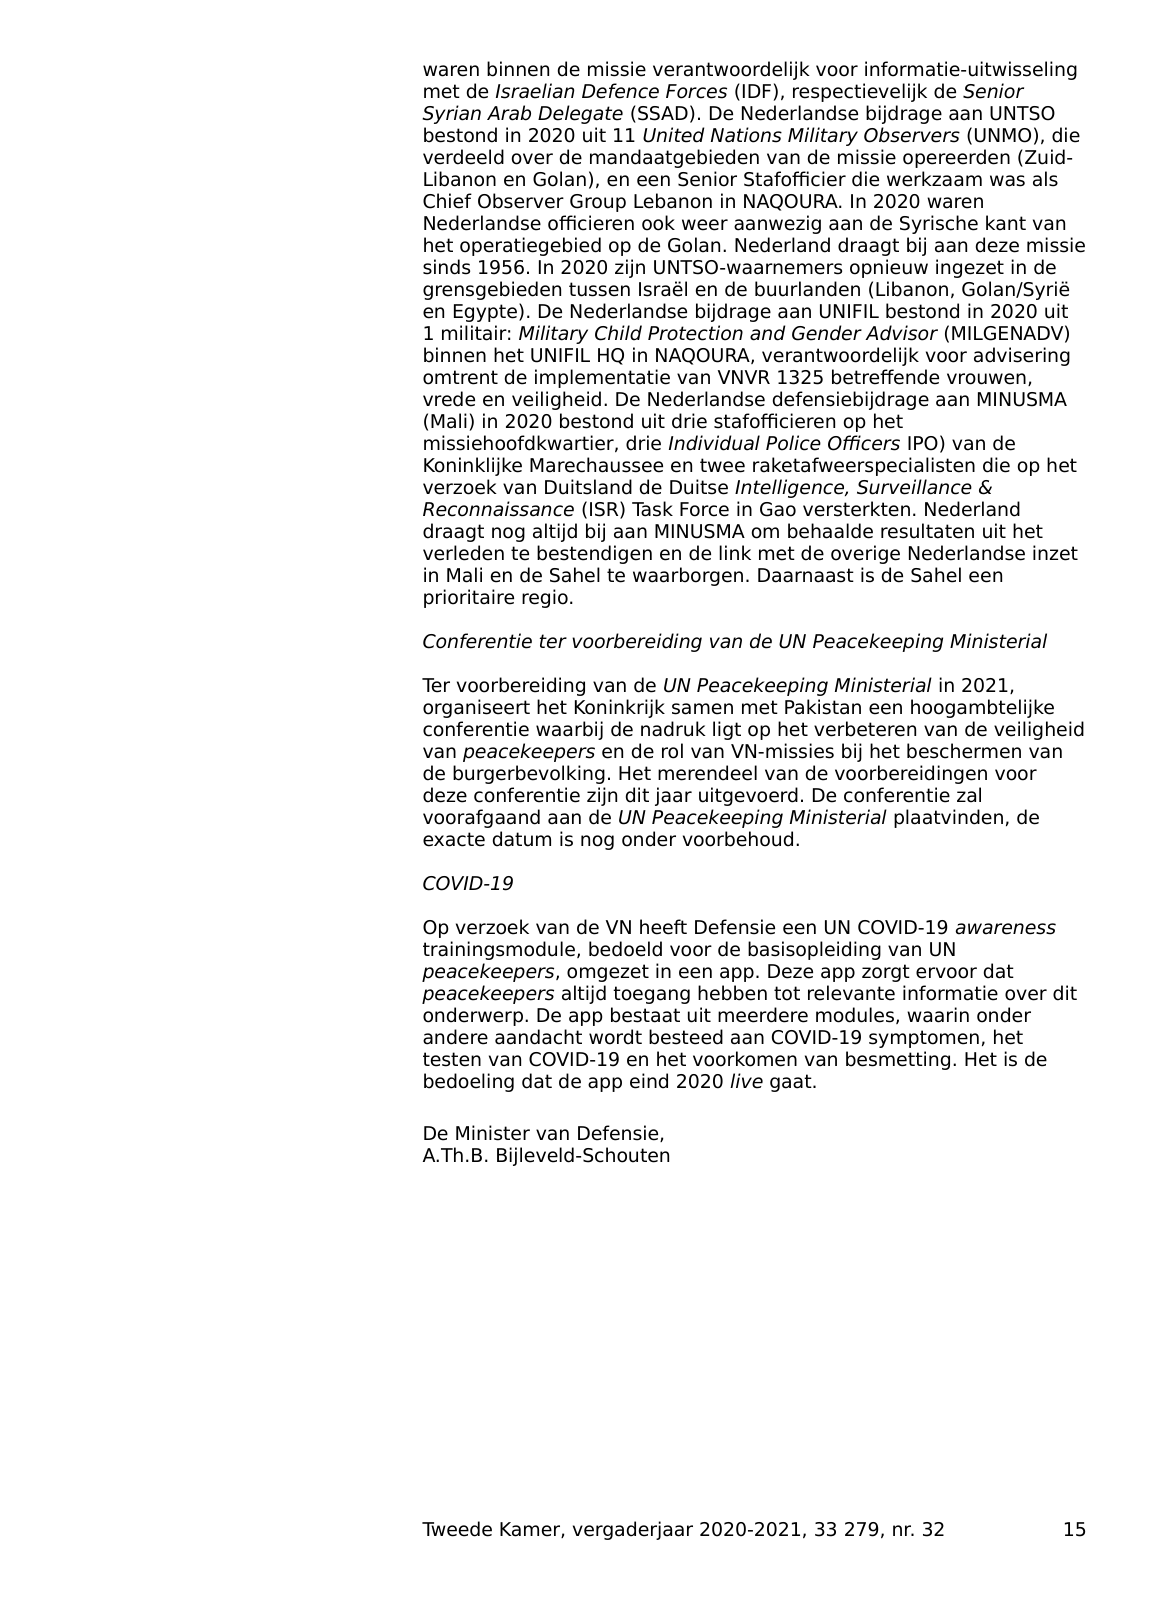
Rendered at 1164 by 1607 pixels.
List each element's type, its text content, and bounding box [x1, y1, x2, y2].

subtitle COVID-19 [422, 873, 1087, 895]
text waren binnen de missie verantwoordelijk voor informatie-uitwisseling met de Israelian Defence Forces (IDF), respectievelijk de Senior Syrian Arab Delegate (SSAD). De Nederlandse bijdrage aan UNTSO bestond in 2020 uit 11 United Nations Military Observers (UNMO), die verdeeld over de mandaatgebieden van de missie opereerden (Zuid-Libanon en Golan), en een Senior Stafofficier die werkzaam was als Chief Observer Group Lebanon in NAQOURA. In 2020 waren Nederlandse officieren ook weer aanwezig aan de Syrische kant van het operatiegebied op de Golan. Nederland draagt bij aan deze missie sinds 1956. In 2020 zijn UNTSO-waarnemers opnieuw ingezet in de grensgebieden tussen Israël en de buurlanden (Libanon, Golan/Syrië en Egypte). De Nederlandse bijdrage aan UNIFIL bestond in 2020 uit 1 militair: Military Child Protection and Gender Advisor (MILGENADV) binnen het UNIFIL HQ in NAQOURA, verantwoordelijk voor advisering omtrent de implementatie van VNVR 1325 betreffende vrouwen, vrede en veiligheid. De Nederlandse defensiebijdrage aan MINUSMA (Mali) in 2020 bestond uit drie stafofficieren op het missiehoofdkwartier, drie Individual Police Officers IPO) van de Koninklijke Marechaussee en twee raketafweerspecialisten die op het verzoek van Duitsland de Duitse Intelligence, Surveillance & Reconnaissance (ISR) Task Force in Gao versterkten. Nederland draagt nog altijd bij aan MINUSMA om behaalde resultaten uit het verleden te bestendigen en de link met de overige Nederlandse inzet in Mali en de Sahel te waarborgen. Daarnaast is de Sahel een prioritaire regio. [422, 59, 1087, 608]
subtitle Conferentie ter voorbereiding van de UN Peacekeeping Ministerial [422, 631, 1087, 653]
text De Minister van Defensie, A.Th.B. Bijleveld-Schouten [422, 1123, 1087, 1167]
text Ter voorbereiding van de UN Peacekeeping Ministerial in 2021, organiseert het Koninkrijk samen met Pakistan een hoogambtelijke conferentie waarbij de nadruk ligt op het verbeteren van de veiligheid van peacekeepers en de rol van VN-missies bij het beschermen van de burgerbevolking. Het merendeel van de voorbereidingen voor deze conferentie zijn dit jaar uitgevoerd. De conferentie zal voorafgaand aan de UN Peacekeeping Ministerial plaatvinden, de exacte datum is nog onder voorbehoud. [422, 675, 1087, 851]
text Op verzoek van de VN heeft Defensie een UN COVID-19 awareness trainingsmodule, bedoeld voor de basisopleiding van UN peacekeepers, omgezet in een app. Deze app zorgt ervoor dat peacekeepers altijd toegang hebben tot relevante informatie over dit onderwerp. De app bestaat uit meerdere modules, waarin onder andere aandacht wordt besteed aan COVID-19 symptomen, het testen van COVID-19 en het voorkomen van besmetting. Het is de bedoeling dat de app eind 2020 live gaat. [422, 917, 1087, 1093]
